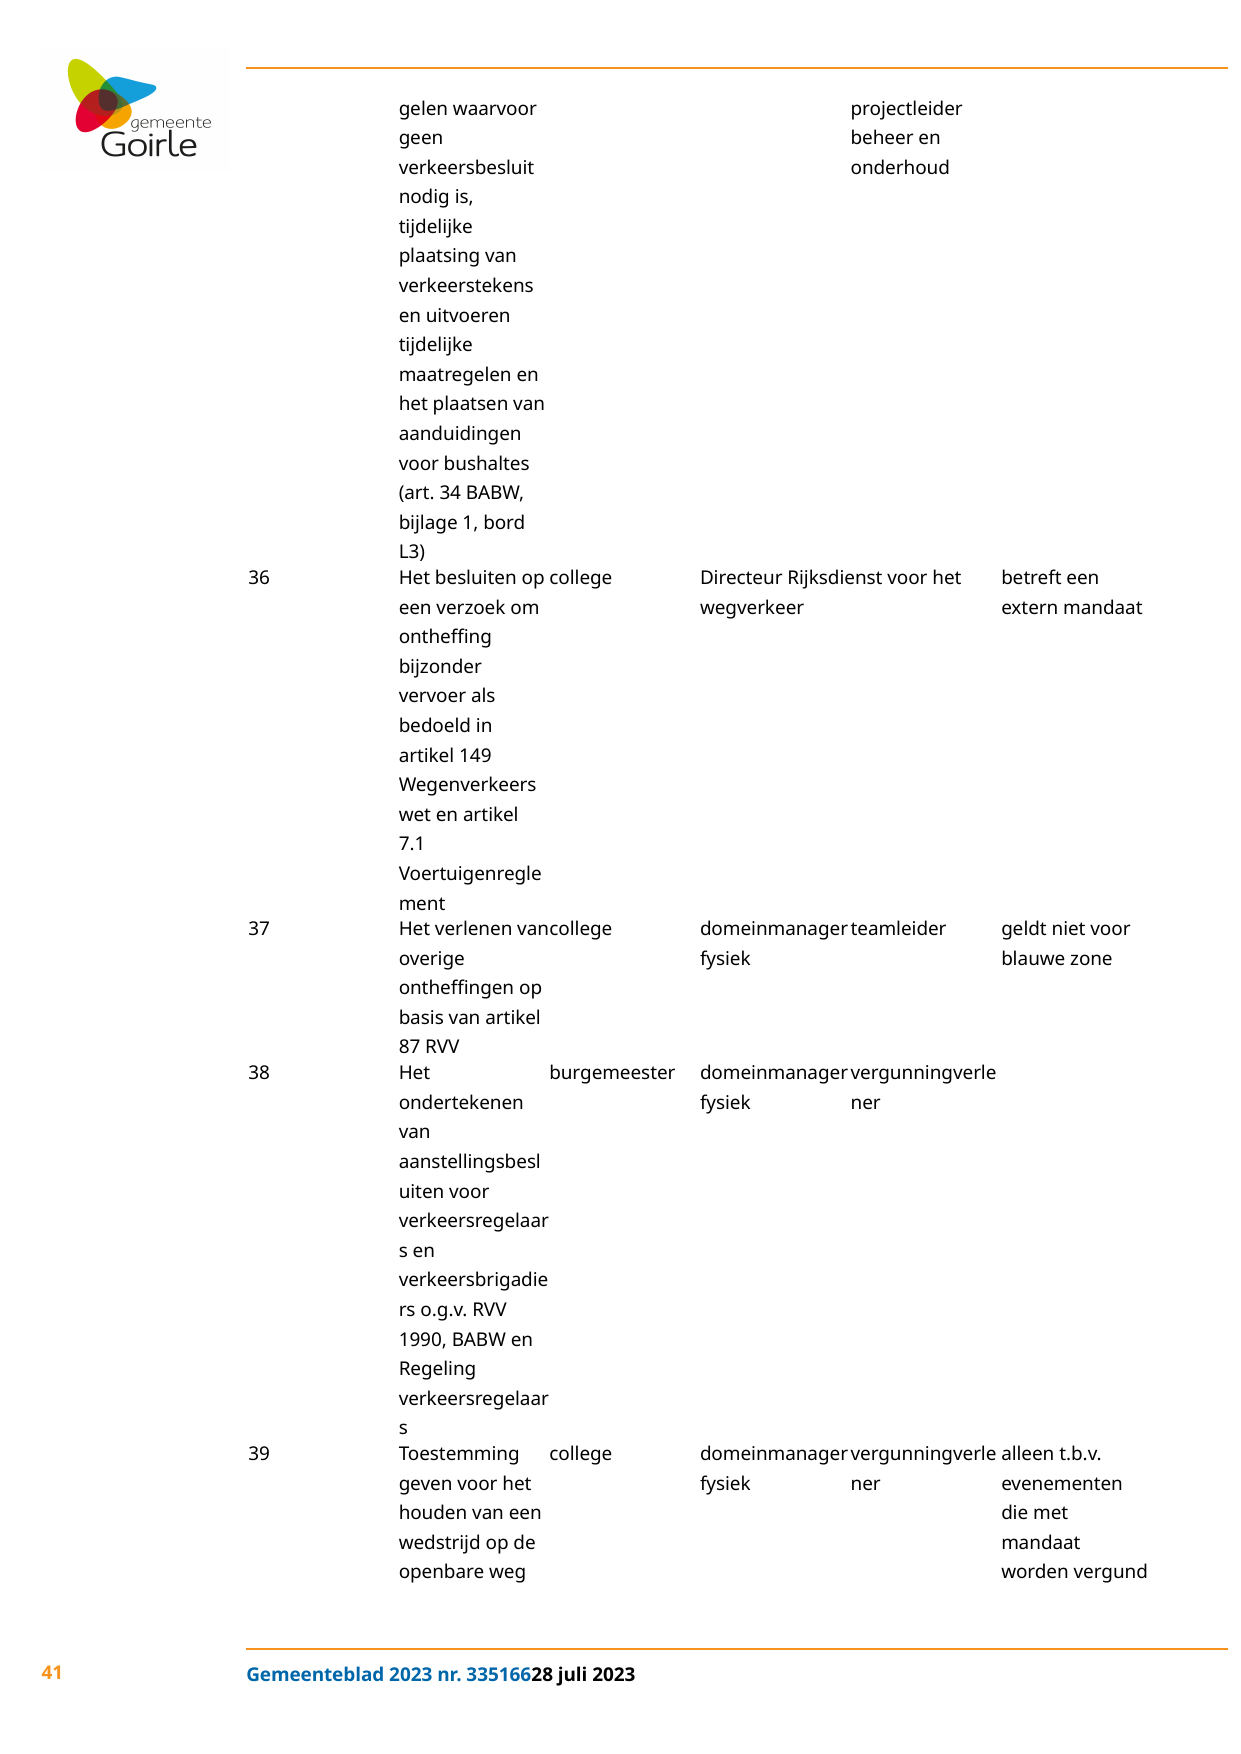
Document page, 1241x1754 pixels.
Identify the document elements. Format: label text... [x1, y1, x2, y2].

table_cell domeinmanager fysiek [700, 1060, 850, 1440]
table_cell teamleider [850, 915, 1001, 1059]
table_cell Toestemming geven voor het houden van een wedstrijd op de openbare weg [399, 1440, 549, 1584]
table_cell 37 [248, 915, 398, 1059]
table_cell 36 [248, 564, 398, 915]
table_cell [1001, 95, 1152, 564]
table_cell domeinmanager fysiek [700, 915, 850, 1059]
table_cell betreft een extern mandaat [1001, 564, 1152, 915]
table_cell Het verlenen van overige ontheffingen op basis van artikel 87 RVV [399, 915, 549, 1059]
table_cell domeinmanager fysiek [700, 1440, 850, 1584]
picture [41, 47, 231, 172]
table_cell projectleider beheer en onderhoud [850, 95, 1001, 564]
table_cell geldt niet voor blauwe zone [1001, 915, 1152, 1059]
table_cell vergunningverlener [850, 1440, 1001, 1584]
table_cell Het besluiten op een verzoek om ontheffing bijzonder vervoer als bedoeld in artikel 149 Wegenverkeerswet en artikel 7.1 Voertuigenreglement [399, 564, 549, 915]
table_cell burgemeester [549, 1060, 700, 1440]
table_cell Directeur Rijksdienst voor het wegverkeer [700, 564, 1001, 915]
table_cell [1001, 1060, 1152, 1440]
table_cell college [549, 915, 700, 1059]
table_cell [700, 95, 850, 564]
table_cell college [549, 1440, 700, 1584]
table_cell alleen t.b.v. evenementen die met mandaat worden vergund [1001, 1440, 1152, 1584]
table_cell [248, 95, 398, 564]
table_cell gelen waarvoor geen verkeersbesluit nodig is, tijdelijke plaatsing van verkeerstekens en uitvoeren tijdelijke maatregelen en het plaatsen van aanduidingen voor bushaltes (art. 34 BABW, bijlage 1, bord L3) [399, 95, 549, 564]
table_cell college [549, 564, 700, 915]
table_cell Het ondertekenen van aanstellingsbesluiten voor verkeersregelaars en verkeersbrigadiers o.g.v. RVV 1990, BABW en Regeling verkeersregelaars [399, 1060, 549, 1440]
table_cell vergunningverlener [850, 1060, 1001, 1440]
table_cell [549, 95, 700, 564]
table_cell 38 [248, 1060, 398, 1440]
table_cell 39 [248, 1440, 398, 1584]
